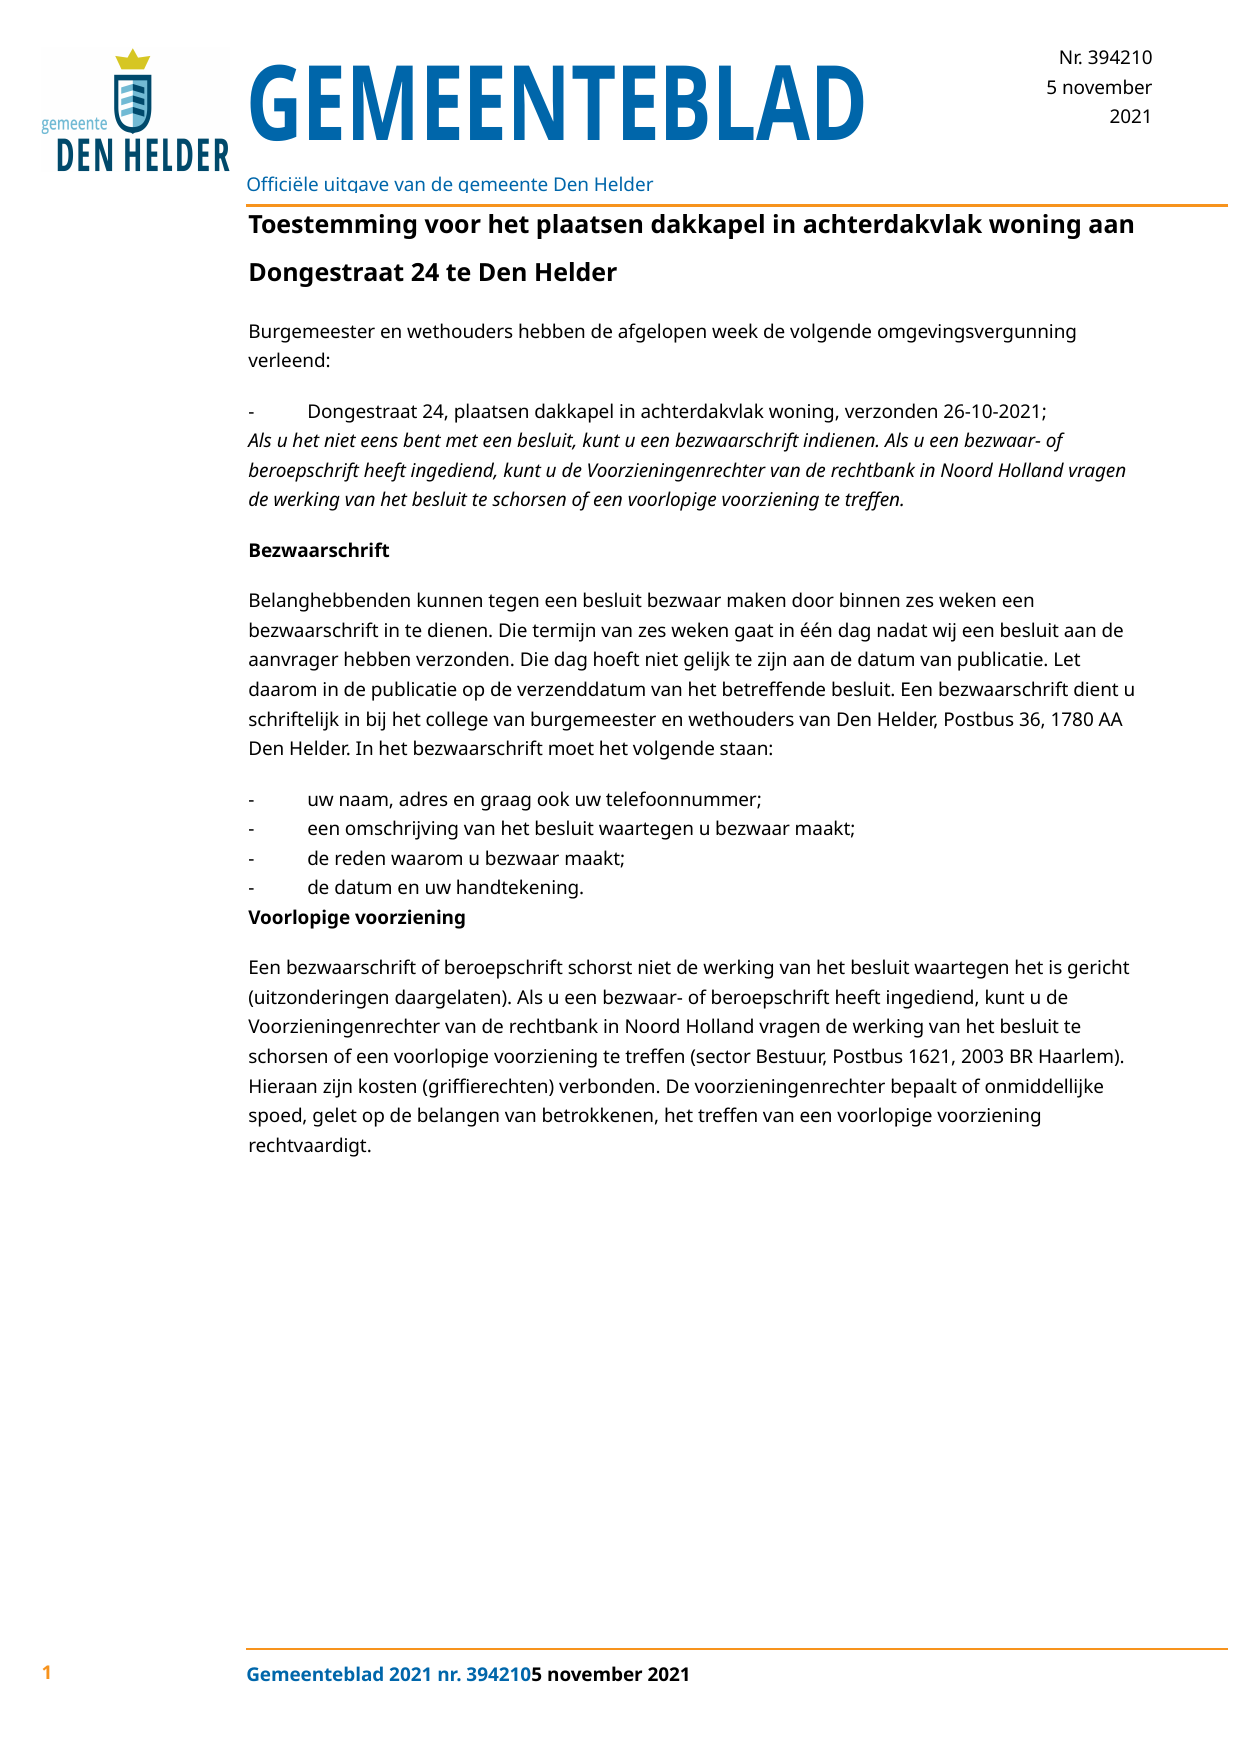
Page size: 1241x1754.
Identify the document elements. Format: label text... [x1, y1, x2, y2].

text Burgemeester en wethouders hebben de afgelopen week de volgende omgevingsvergunning verleend: [248, 318, 1152, 373]
list uw naam, adres en graag ook uw telefoonnummer; [248, 786, 1152, 812]
text Toestemming voor het plaatsen dakkapel in achterdakvlak woning aan Dongestraat 24 te Den Helder [248, 207, 1152, 288]
list de reden waarom u bezwaar maakt; [248, 845, 1152, 871]
picture [41, 47, 231, 172]
list een omschrijving van het besluit waartegen u bezwaar maakt; [248, 815, 1152, 841]
picture [100, 154, 106, 172]
text Voorlopige voorziening [248, 904, 1152, 930]
picture [130, 157, 135, 172]
text Bezwaarschrift [248, 537, 1152, 563]
text Belanghebbenden kunnen tegen een besluit bezwaar maken door binnen zes weken een bezwaarschrift in te dienen. Die termijn van zes weken gaat in één dag nadat wij een besluit aan de aanvrager hebben verzonden. Die dag hoeft niet gelijk te zijn aan de datum van publicatie. Let daarom in de publicatie op de verzenddatum van het betreffende besluit. Een bezwaarschrift dient u schriftelijk in bij het college van burgemeester en wethouders van Den Helder, Postbus 36, 1780 AA Den Helder. In het bezwaarschrift moet het volgende staan: [248, 587, 1152, 761]
picture [63, 144, 68, 165]
list Dongestraat 24, plaatsen dakkapel in achterdakvlak woning, verzonden 26-10-2021; [248, 398, 1152, 424]
text Een bezwaarschrift of beroepschrift schorst niet de werking van het besluit waartegen het is gericht (uitzonderingen daargelaten). Als u een bezwaar- of beroepschrift heeft ingediend, kunt u de Voorzieningenrechter van de rechtbank in Noord Holland vragen de werking van het besluit te schorsen of een voorlopige voorziening te treffen (sector Bestuur, Postbus 1621, 2003 BR Haarlem). Hieraan zijn kosten (griffierechten) verbonden. De voorzieningenrechter bepaalt of onmiddellijke spoed, gelet op de belangen van betrokkenen, het treffen van een voorlopige voorziening rechtvaardigt. [248, 954, 1152, 1158]
picture [182, 144, 187, 165]
picture [220, 160, 224, 172]
list de datum en uw handtekening. [248, 874, 1152, 900]
text Als u het niet eens bent met een besluit, kunt u een bezwaarschrift indienen. Als u een bezwaar- of beroepschrift heeft ingediend, kunt u de Voorzieningenrechter van de rechtbank in Noord Holland vragen de werking van het besluit te schorsen of een voorlopige voorziening te treffen. [248, 427, 1152, 512]
